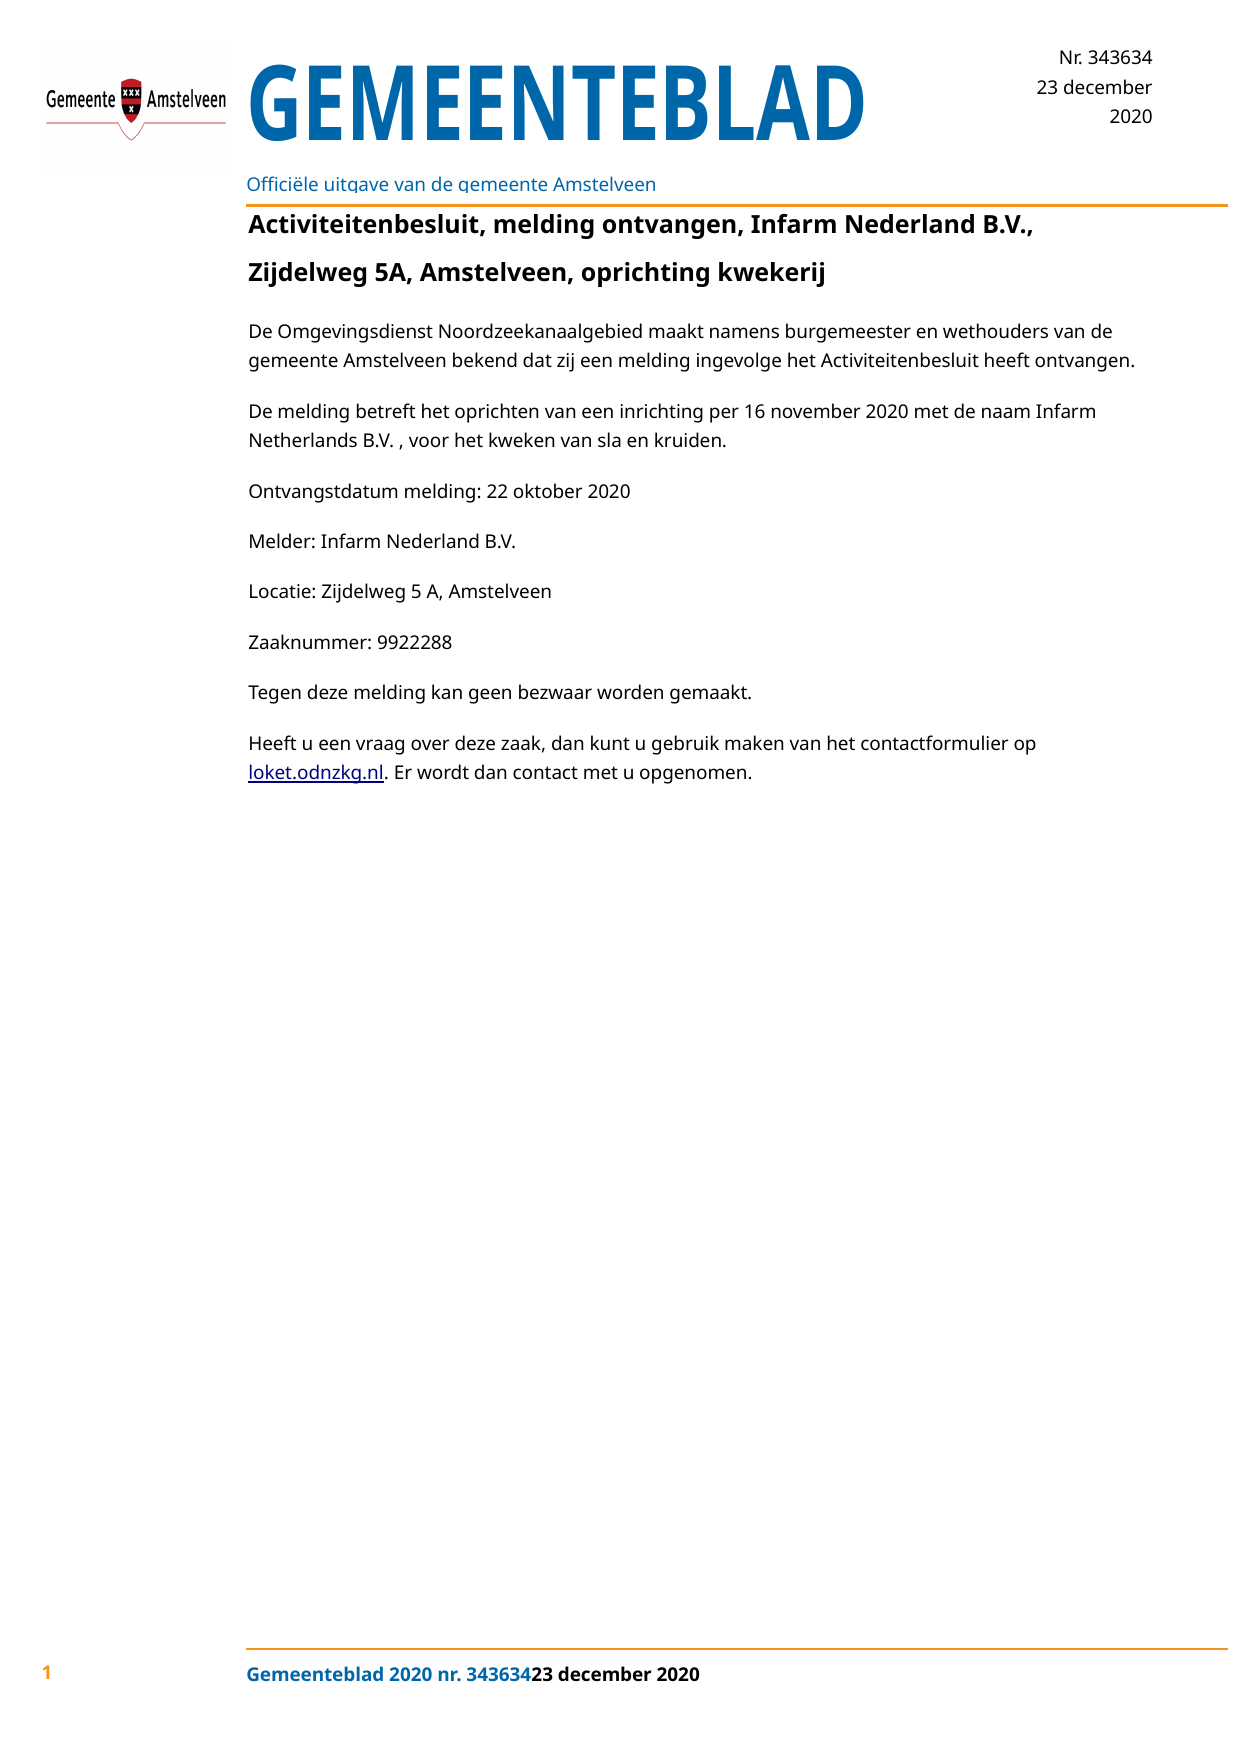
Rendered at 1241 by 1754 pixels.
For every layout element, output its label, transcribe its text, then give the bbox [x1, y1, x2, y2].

picture [41, 47, 231, 172]
text Zaaknummer: 9922288 [248, 629, 1152, 655]
text Melder: Infarm Nederland B.V. [248, 528, 1152, 554]
text Activiteitenbesluit, melding ontvangen, Infarm Nederland B.V., Zijdelweg 5A, Amstelveen, oprichting kwekerij [248, 207, 1152, 288]
text Tegen deze melding kan geen bezwaar worden gemaakt. [248, 679, 1152, 705]
text Heeft u een vraag over deze zaak, dan kunt u gebruik maken van het contactformulier op loket.odnzkg.nl. Er wordt dan contact met u opgenomen. [248, 730, 1152, 785]
text De Omgevingsdienst Noordzeekanaalgebied maakt namens burgemeester en wethouders van de gemeente Amstelveen bekend dat zij een melding ingevolge het Activiteitenbesluit heeft ontvangen. [248, 318, 1152, 373]
text Locatie: Zijdelweg 5 A, Amstelveen [248, 579, 1152, 604]
text De melding betreft het oprichten van een inrichting per 16 november 2020 met de naam Infarm Netherlands B.V. , voor het kweken van sla en kruiden. [248, 398, 1152, 453]
text Ontvangstdatum melding: 22 oktober 2020 [248, 478, 1152, 504]
